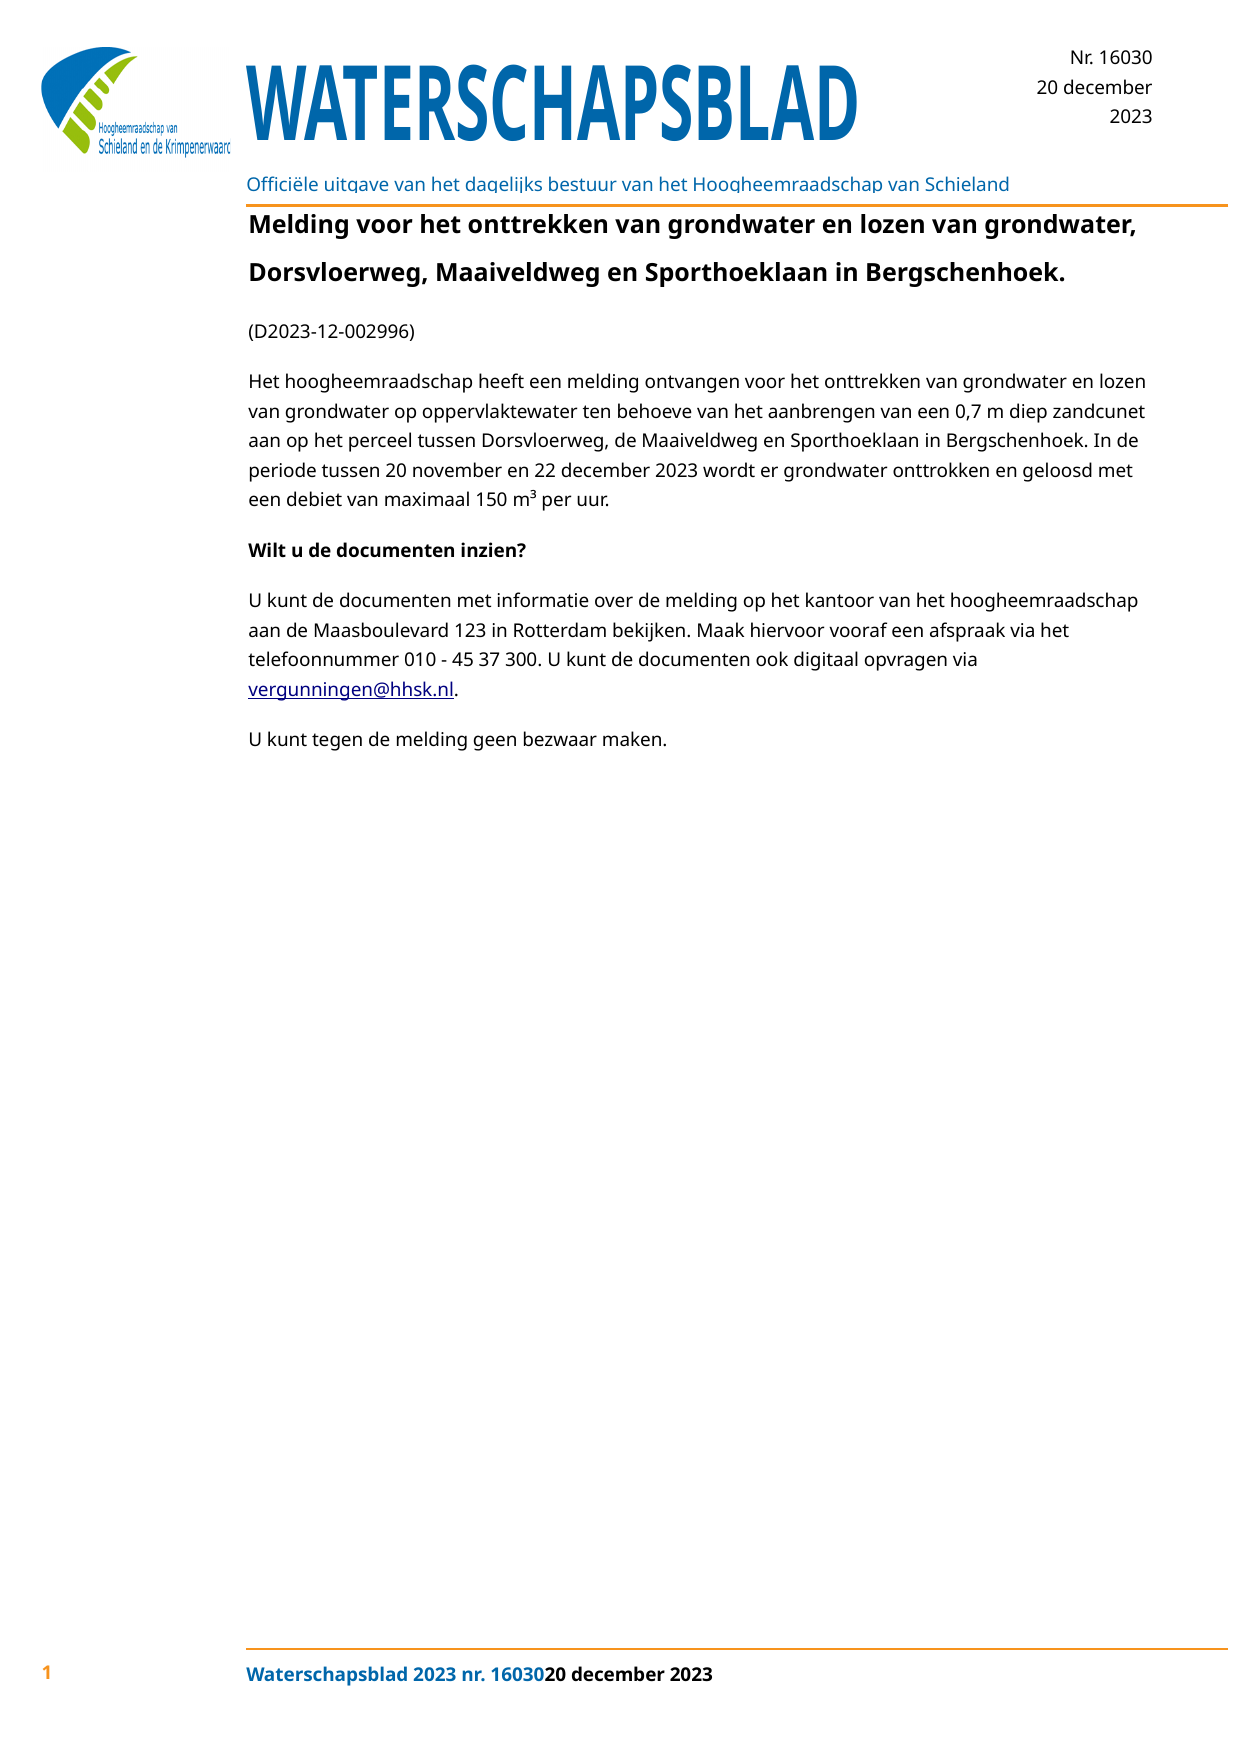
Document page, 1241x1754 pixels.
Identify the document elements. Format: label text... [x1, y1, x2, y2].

text U kunt de documenten met informatie over de melding op het kantoor van het hoogheemraadschap aan de Maasboulevard 123 in Rotterdam bekijken. Maak hiervoor vooraf een afspraak via het telefoonnummer 010 - 45 37 300. U kunt de documenten ook digitaal opvragen via vergunningen@hhsk.nl. [248, 587, 1152, 702]
text Het hoogheemraadschap heeft een melding ontvangen voor het onttrekken van grondwater en lozen van grondwater op oppervlaktewater ten behoeve van het aanbrengen van een 0,7 m diep zandcunet aan op het perceel tussen Dorsvloerweg, de Maaiveldweg en Sporthoeklaan in Bergschenhoek. In de periode tussen 20 november en 22 december 2023 wordt er grondwater onttrokken en geloosd met een debiet van maximaal 150 m³ per uur. [248, 368, 1152, 512]
text U kunt tegen de melding geen bezwaar maken. [248, 727, 1152, 752]
text Wilt u de documenten inzien? [248, 537, 1152, 563]
picture [41, 47, 231, 172]
text (D2023-12-002996) [248, 318, 1152, 344]
text Melding voor het onttrekken van grondwater en lozen van grondwater, Dorsvloerweg, Maaiveldweg en Sporthoeklaan in Bergschenhoek. [248, 207, 1152, 288]
